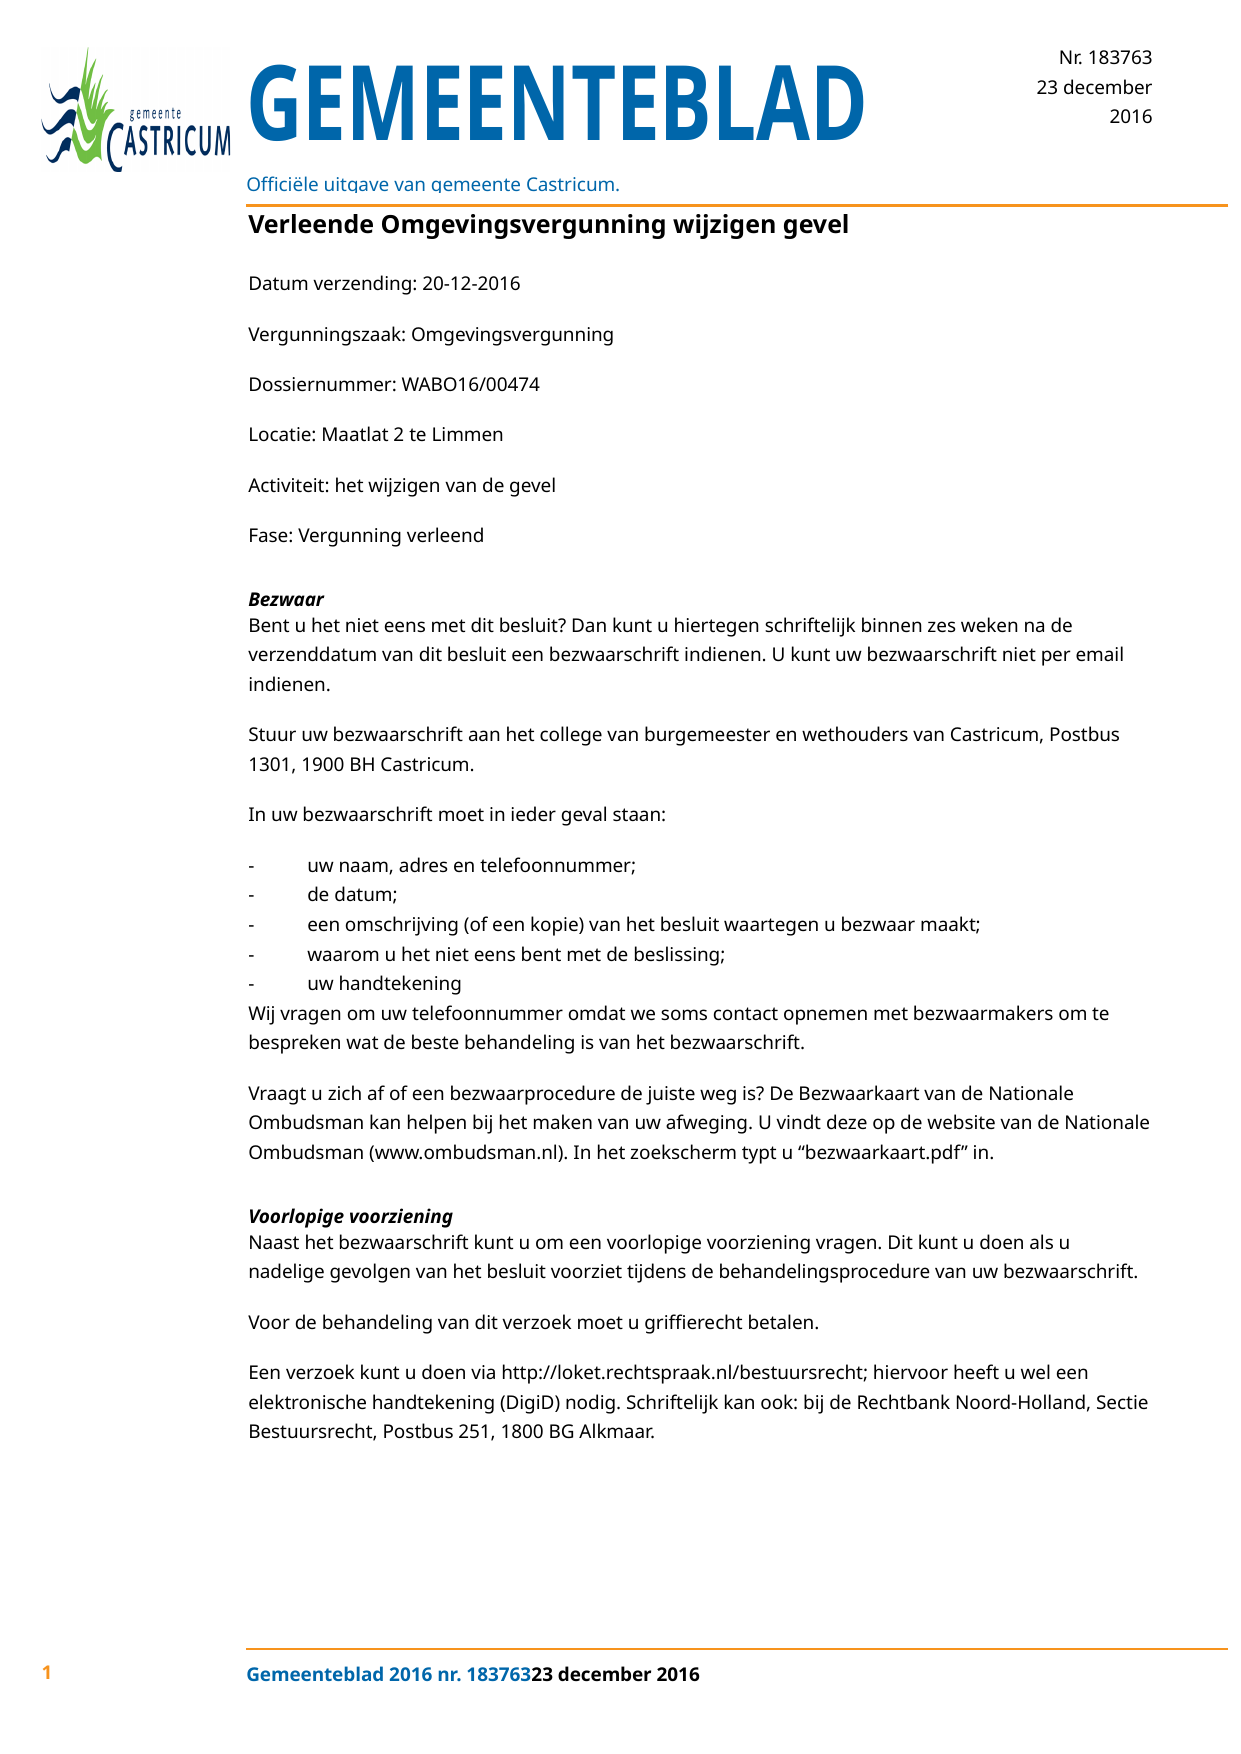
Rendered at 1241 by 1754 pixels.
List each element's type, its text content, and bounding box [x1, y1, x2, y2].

text Voorlopige voorziening [248, 1203, 1152, 1229]
text Voor de behandeling van dit verzoek moet u griffierecht betalen. [248, 1309, 1152, 1334]
text Wij vragen om uw telefoonnummer omdat we soms contact opnemen met bezwaarmakers om te bespreken wat de beste behandeling is van het bezwaarschrift. [248, 1000, 1152, 1055]
text Vraagt u zich af of een bezwaarprocedure de juiste weg is? De Bezwaarkaart van de Nationale Ombudsman kan helpen bij het maken van uw afweging. U vindt deze op de website van de Nationale Ombudsman (www.ombudsman.nl). In het zoekscherm typt u “bezwaarkaart.pdf” in. [248, 1080, 1152, 1165]
text Stuur uw bezwaarschrift aan het college van burgemeester en wethouders van Castricum, Postbus 1301, 1900 BH Castricum. [248, 722, 1152, 777]
text Dossiernummer: WABO16/00474 [248, 371, 1152, 397]
text Een verzoek kunt u doen via http://loket.rechtspraak.nl/bestuursrecht; hiervoor heeft u wel een elektronische handtekening (DigiD) nodig. Schriftelijk kan ook: bij de Rechtbank Noord-Holland, Sectie Bestuursrecht, Postbus 251, 1800 BG Alkmaar. [248, 1359, 1152, 1444]
list uw naam, adres en telefoonnummer; [248, 852, 1152, 878]
list een omschrijving (of een kopie) van het besluit waartegen u bezwaar maakt; [248, 911, 1152, 937]
text Activiteit: het wijzigen van de gevel [248, 472, 1152, 498]
text In uw bezwaarschrift moet in ieder geval staan: [248, 802, 1152, 827]
text Locatie: Maatlat 2 te Limmen [248, 422, 1152, 447]
picture [41, 47, 231, 172]
text Fase: Vergunning verleend [248, 522, 1152, 548]
list uw handtekening [248, 970, 1152, 996]
text Bezwaar [248, 586, 1152, 612]
text Datum verzending: 20-12-2016 [248, 270, 1152, 296]
text Verleende Omgevingsvergunning wijzigen gevel [248, 207, 1152, 241]
text Naast het bezwaarschrift kunt u om een voorlopige voorziening vragen. Dit kunt u doen als u nadelige gevolgen van het besluit voorziet tijdens de behandelingsprocedure van uw bezwaarschrift. [248, 1229, 1152, 1284]
text Bent u het niet eens met dit besluit? Dan kunt u hiertegen schriftelijk binnen zes weken na de verzenddatum van dit besluit een bezwaarschrift indienen. U kunt uw bezwaarschrift niet per email indienen. [248, 612, 1152, 697]
text Vergunningszaak: Omgevingsvergunning [248, 321, 1152, 346]
list de datum; [248, 882, 1152, 907]
list waarom u het niet eens bent met de beslissing; [248, 941, 1152, 967]
